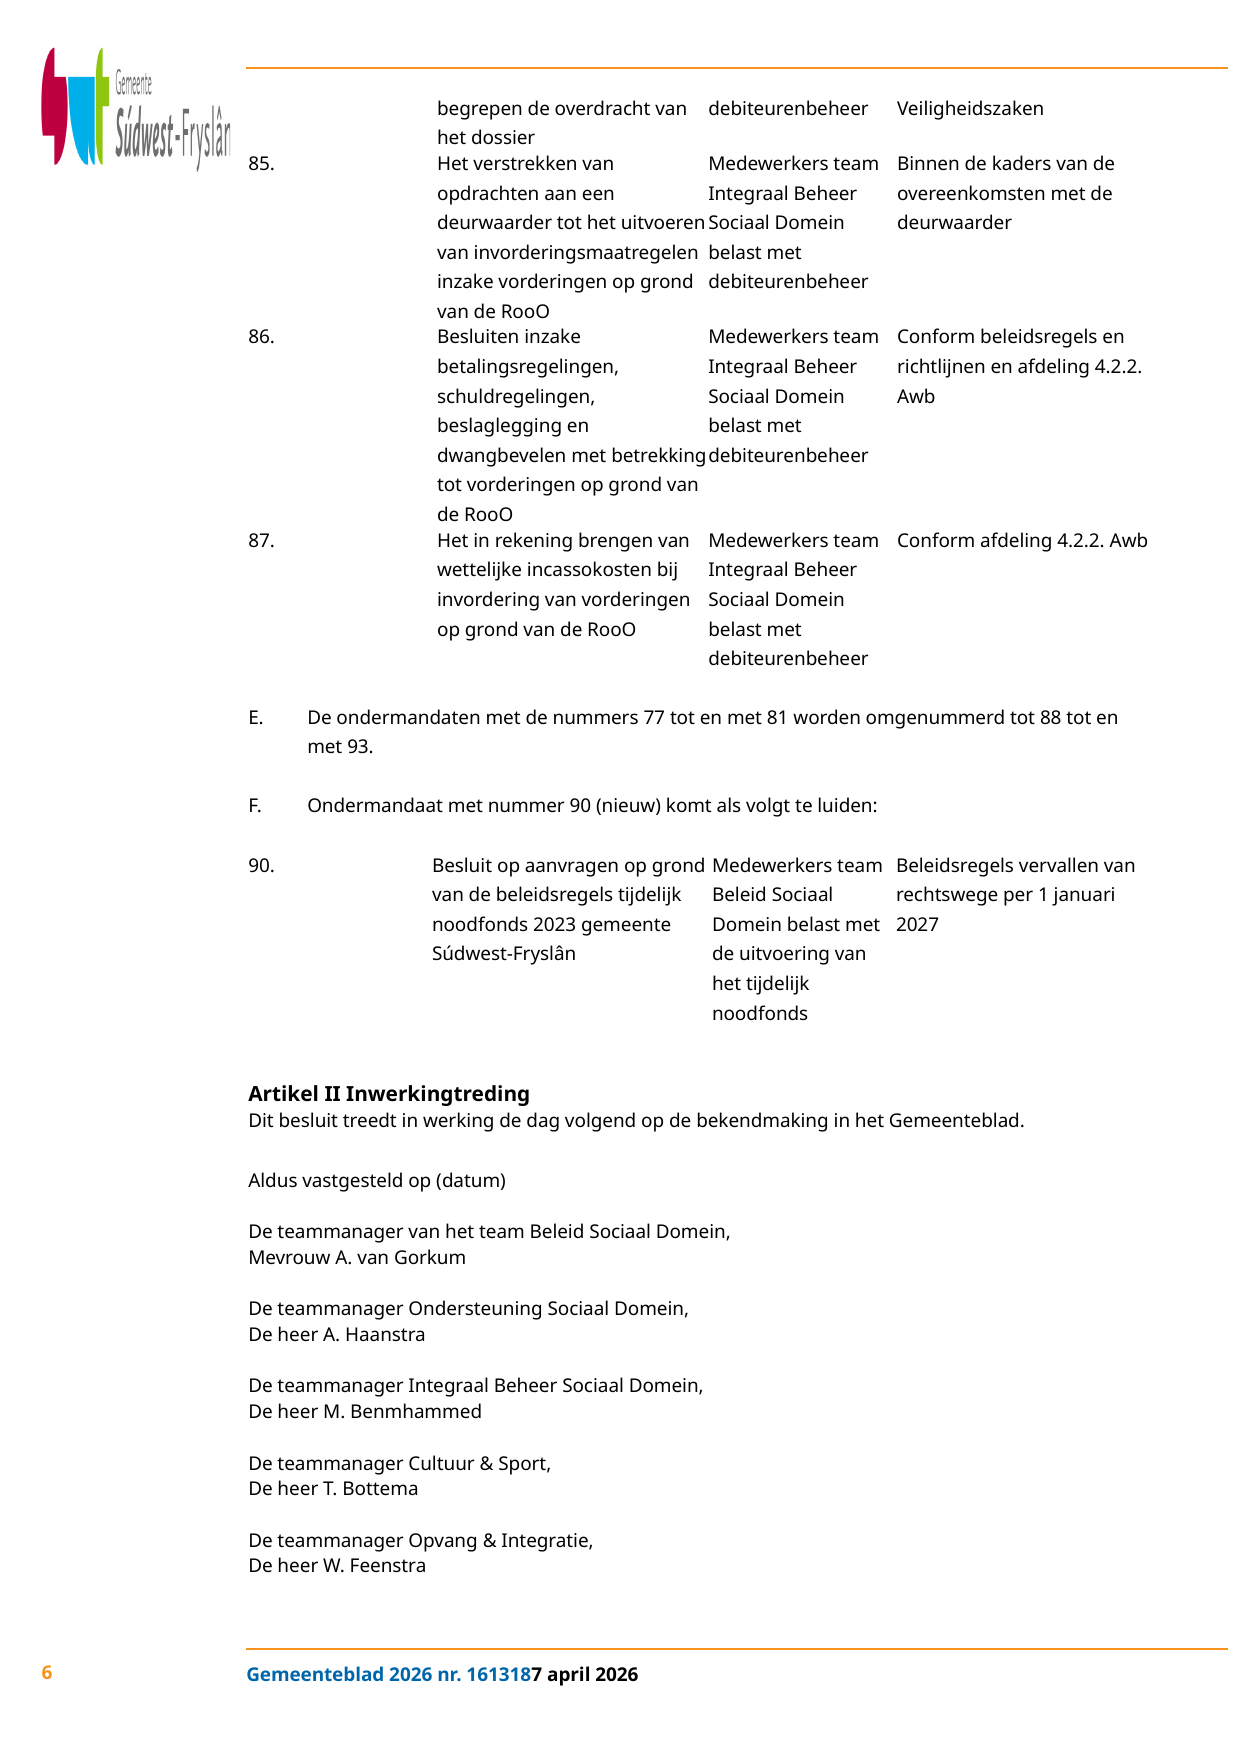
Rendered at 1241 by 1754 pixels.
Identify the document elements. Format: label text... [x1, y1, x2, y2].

table_cell Medewerkers team Integraal Beheer Sociaal Domein belast met debiteurenbeheer [708, 324, 897, 527]
list Ondermandaat met nummer 90 (nieuw) komt als volgt te luiden: [248, 793, 1152, 818]
table_cell Het verstrekken van opdrachten aan een deurwaarder tot het uitvoeren van invorderingsmaatregelen inzake vorderingen op grond van de RooO [437, 150, 708, 324]
table_cell Medewerkers team Integraal Beheer Sociaal Domein belast met debiteurenbeheer [708, 527, 897, 671]
text De teammanager Cultuur & Sport, [248, 1450, 1152, 1476]
picture [41, 47, 231, 172]
table_cell Besluiten inzake betalingsregelingen, schuldregelingen, beslaglegging en dwangbevelen met betrekking tot vorderingen op grond van de RooO [437, 324, 708, 527]
text De teammanager Ondersteuning Sociaal Domein, [248, 1295, 1152, 1321]
text De teammanager Opvang & Integratie, [248, 1527, 1152, 1553]
list De ondermandaten met de nummers 77 tot en met 81 worden omgenummerd tot 88 tot en met 93. [248, 704, 1152, 759]
text De teammanager Integraal Beheer Sociaal Domein, [248, 1373, 1152, 1398]
table_cell Binnen de kaders van de overeenkomsten met de deurwaarder [897, 150, 1152, 324]
text Mevrouw A. van Gorkum [248, 1244, 1152, 1270]
table_header 90. [248, 852, 432, 1026]
table_cell 85. [248, 150, 437, 324]
table_cell [248, 95, 437, 150]
table_cell 87. [248, 527, 437, 671]
text De heer A. Haanstra [248, 1321, 1152, 1347]
text Dit besluit treedt in werking de dag volgend op de bekendmaking in het Gemeenteblad. [248, 1108, 1152, 1133]
table_header Besluit op aanvragen op grond van de beleidsregels tijdelijk noodfonds 2023 gemeente Súdwest-Fryslân [432, 852, 712, 1026]
table_cell Medewerkers team Integraal Beheer Sociaal Domein belast met debiteurenbeheer [708, 150, 897, 324]
text Artikel II Inwerkingtreding [248, 1079, 1152, 1108]
text De heer W. Feenstra [248, 1553, 1152, 1578]
table_cell debiteurenbeheer [708, 95, 897, 150]
table_cell Veiligheidszaken [897, 95, 1152, 150]
text De heer T. Bottema [248, 1476, 1152, 1501]
table_header Beleidsregels vervallen van rechtswege per 1 januari 2027 [896, 852, 1152, 1026]
table_cell Conform beleidsregels en richtlijnen en afdeling 4.2.2. Awb [897, 324, 1152, 527]
text Aldus vastgesteld op (datum) [248, 1167, 1152, 1192]
text De teammanager van het team Beleid Sociaal Domein, [248, 1218, 1152, 1244]
table_cell Conform afdeling 4.2.2. Awb [897, 527, 1152, 671]
table_cell 86. [248, 324, 437, 527]
table_cell Het in rekening brengen van wettelijke incassokosten bij invordering van vorderingen op grond van de RooO [437, 527, 708, 671]
table_cell begrepen de overdracht van het dossier [437, 95, 708, 150]
table_header Medewerkers team Beleid Sociaal Domein belast met de uitvoering van het tijdelijk noodfonds [712, 852, 896, 1026]
text De heer M. Benmhammed [248, 1398, 1152, 1424]
